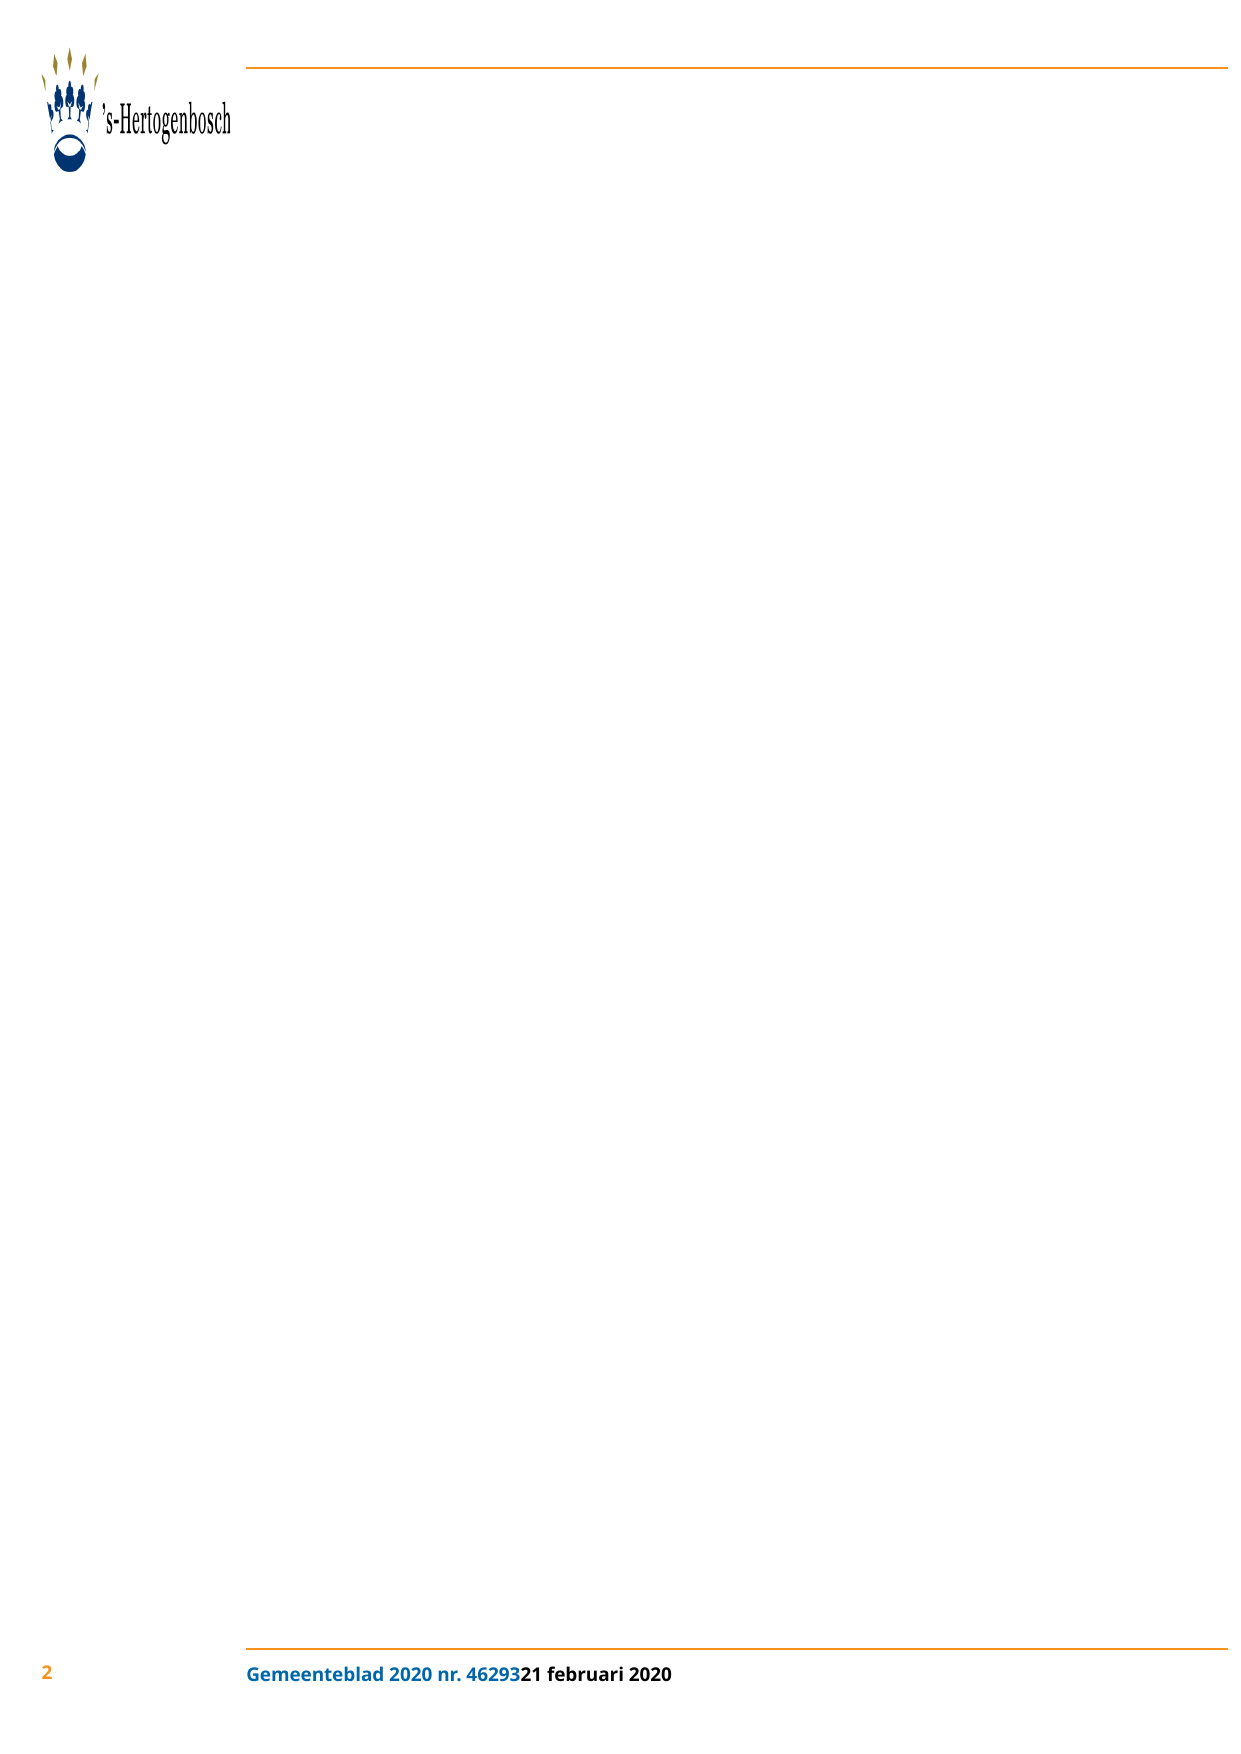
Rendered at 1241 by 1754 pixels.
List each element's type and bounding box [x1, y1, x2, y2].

picture [41, 47, 231, 172]
